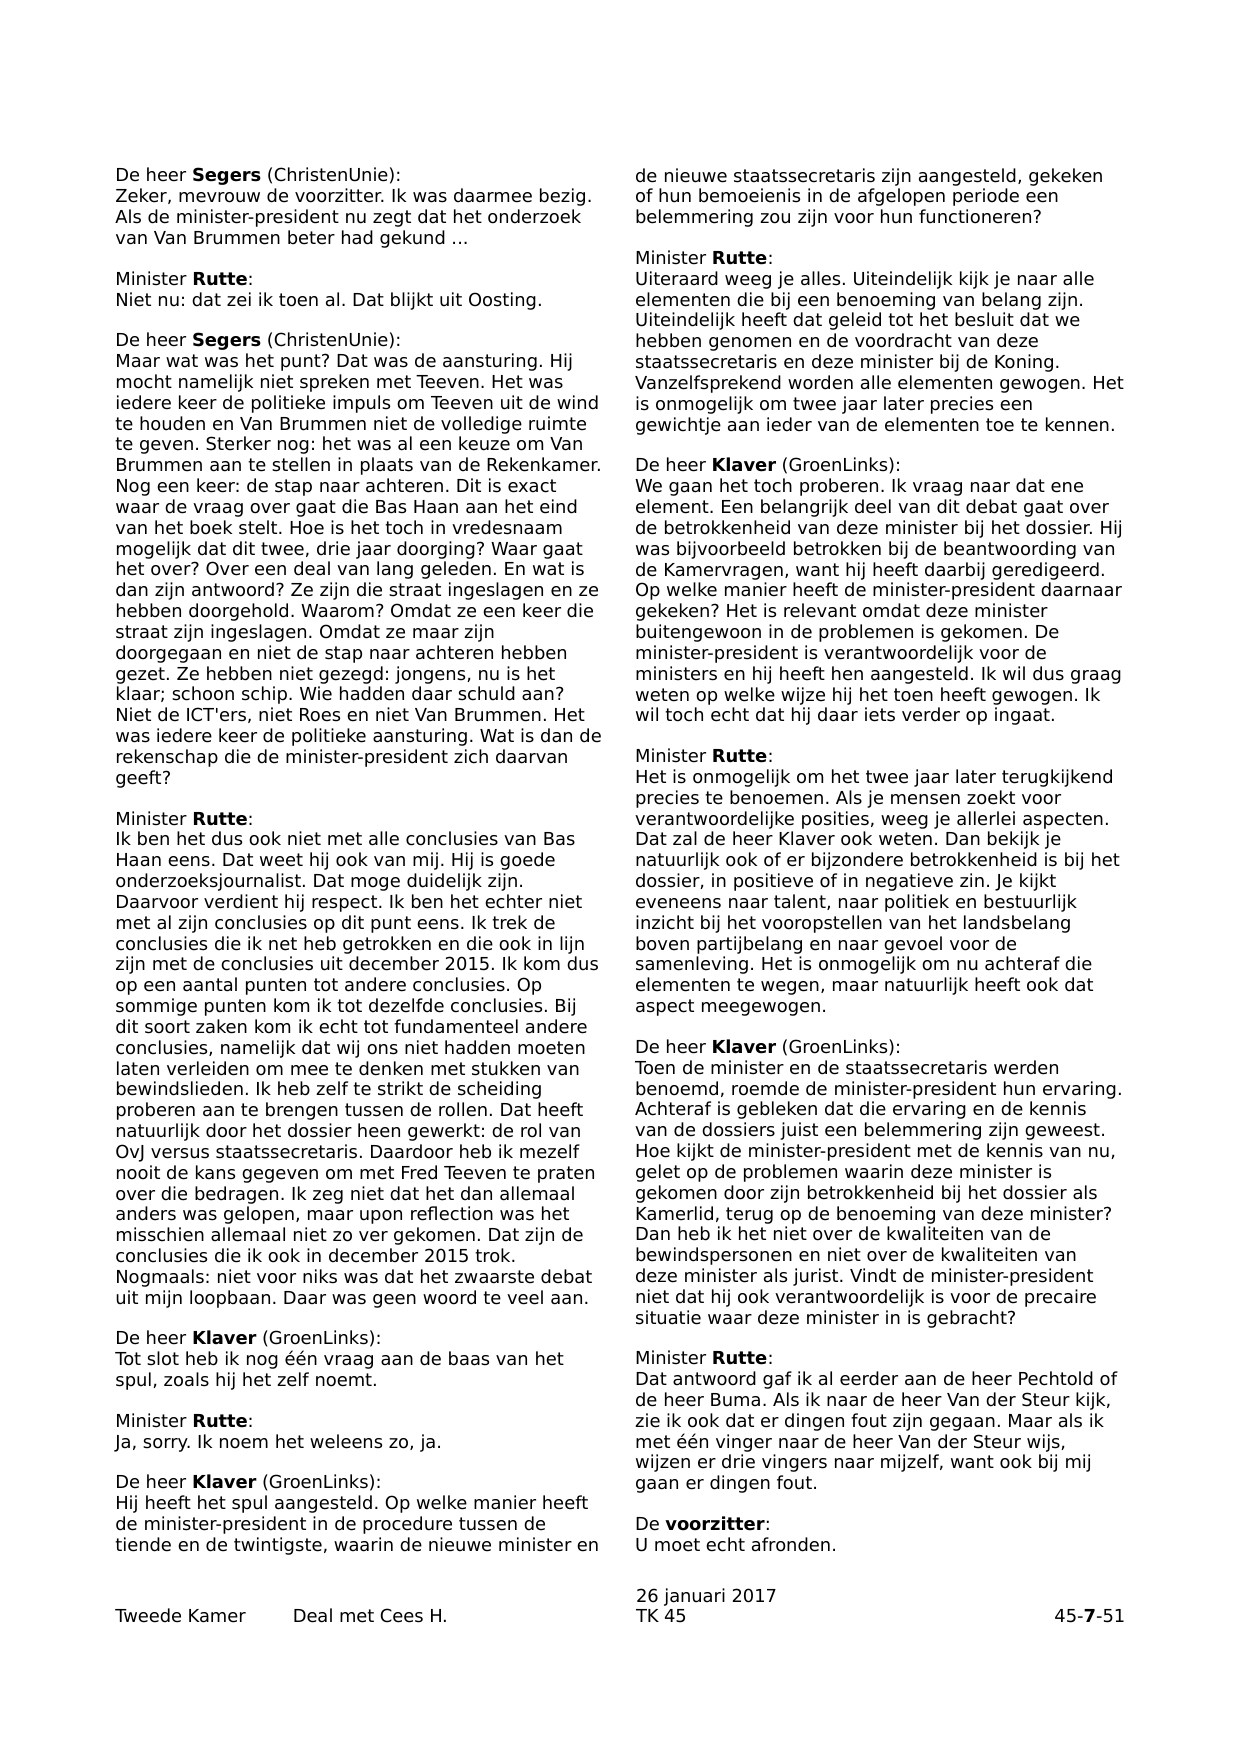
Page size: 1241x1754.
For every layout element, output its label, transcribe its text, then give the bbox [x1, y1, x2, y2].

text Ik ben het dus ook niet met alle conclusies van Bas Haan eens. Dat weet hij ook van mij. Hij is goede onderzoeksjournalist. Dat moge duidelijk zijn. Daarvoor verdient hij respect. Ik ben het echter niet met al zijn conclusies op dit punt eens. Ik trek de conclusies die ik net heb getrokken en die ook in lijn zijn met de conclusies uit december 2015. Ik kom dus op een aantal punten tot andere conclusies. Op sommige punten kom ik tot dezelfde conclusies. Bij dit soort zaken kom ik echt tot fundamenteel andere conclusies, namelijk dat wij ons niet hadden moeten laten verleiden om mee te denken met stukken van bewindslieden. Ik heb zelf te strikt de scheiding proberen aan te brengen tussen de rollen. Dat heeft natuurlijk door het dossier heen gewerkt: de rol van OvJ versus staatssecretaris. Daardoor heb ik mezelf nooit de kans gegeven om met Fred Teeven te praten over die bedragen. Ik zeg niet dat het dan allemaal anders was gelopen, maar upon reflection was het misschien allemaal niet zo ver gekomen. Dat zijn de conclusies die ik ook in december 2015 trok. Nogmaals: niet voor niks was dat het zwaarste debat uit mijn loopbaan. Daar was geen woord te veel aan. [115, 829, 605, 1308]
text De heer Klaver (GroenLinks): [115, 1328, 605, 1349]
text De heer Segers (ChristenUnie): [115, 330, 605, 351]
text U moet echt afronden. [635, 1535, 1125, 1556]
text Minister Rutte: [115, 1411, 605, 1431]
text We gaan het toch proberen. Ik vraag naar dat ene element. Een belangrijk deel van dit debat gaat over de betrokkenheid van deze minister bij het dossier. Hij was bijvoorbeeld betrokken bij de beantwoording van de Kamervragen, want hij heeft daarbij geredigeerd. Op welke manier heeft de minister-president daarnaar gekeken? Het is relevant omdat deze minister buitengewoon in de problemen is gekomen. De minister-president is verantwoordelijk voor de ministers en hij heeft hen aangesteld. Ik wil dus graag weten op welke wijze hij het toen heeft gewogen. Ik wil toch echt dat hij daar iets verder op ingaat. [635, 476, 1125, 726]
text Ja, sorry. Ik noem het weleens zo, ja. [115, 1431, 605, 1452]
text Uiteraard weeg je alles. Uiteindelijk kijk je naar alle elementen die bij een benoeming van belang zijn. Uiteindelijk heeft dat geleid tot het besluit dat we hebben genomen en de voordracht van deze staatssecretaris en deze minister bij de Koning. Vanzelfsprekend worden alle elementen gewogen. Het is onmogelijk om twee jaar later precies een gewichtje aan ieder van de elementen toe te kennen. [635, 268, 1125, 435]
text de nieuwe staatssecretaris zijn aangesteld, gekeken of hun bemoeienis in de afgelopen periode een belemmering zou zijn voor hun functioneren? [635, 165, 1125, 228]
text Hij heeft het spul aangesteld. Op welke manier heeft de minister-president in de procedure tussen de tiende en de twintigste, waarin de nieuwe minister en [115, 1493, 605, 1555]
text Zeker, mevrouw de voorzitter. Ik was daarmee bezig. Als de minister-president nu zegt dat het onderzoek van Van Brummen beter had gekund ... [115, 186, 605, 248]
text De heer Klaver (GroenLinks): [115, 1472, 605, 1493]
text Maar wat was het punt? Dat was de aansturing. Hij mocht namelijk niet spreken met Teeven. Het was iedere keer de politieke impuls om Teeven uit de wind te houden en Van Brummen niet de volledige ruimte te geven. Sterker nog: het was al een keuze om Van Brummen aan te stellen in plaats van de Rekenkamer. Nog een keer: de stap naar achteren. Dit is exact waar de vraag over gaat die Bas Haan aan het eind van het boek stelt. Hoe is het toch in vredesnaam mogelijk dat dit twee, drie jaar doorging? Waar gaat het over? Over een deal van lang geleden. En wat is dan zijn antwoord? Ze zijn die straat ingeslagen en ze hebben doorgehold. Waarom? Omdat ze een keer die straat zijn ingeslagen. Omdat ze maar zijn doorgegaan en niet de stap naar achteren hebben gezet. Ze hebben niet gezegd: jongens, nu is het klaar; schoon schip. Wie hadden daar schuld aan? Niet de ICT'ers, niet Roes en niet Van Brummen. Het was iedere keer de politieke aansturing. Wat is dan de rekenschap die de minister-president zich daarvan geeft? [115, 351, 605, 788]
text Minister Rutte: [635, 746, 1125, 767]
text Minister Rutte: [115, 268, 605, 289]
text Minister Rutte: [635, 1348, 1125, 1369]
text Niet nu: dat zei ik toen al. Dat blijkt uit Oosting. [115, 289, 605, 310]
text De heer Segers (ChristenUnie): [115, 165, 605, 186]
text De heer Klaver (GroenLinks): [635, 1037, 1125, 1057]
text De voorzitter: [635, 1514, 1125, 1535]
text Tot slot heb ik nog één vraag aan de baas van het spul, zoals hij het zelf noemt. [115, 1349, 605, 1391]
text De heer Klaver (GroenLinks): [635, 455, 1125, 476]
text Minister Rutte: [635, 248, 1125, 268]
text Dat antwoord gaf ik al eerder aan de heer Pechtold of de heer Buma. Als ik naar de heer Van der Steur kijk, zie ik ook dat er dingen fout zijn gegaan. Maar als ik met één vinger naar de heer Van der Steur wijs, wijzen er drie vingers naar mijzelf, want ook bij mij gaan er dingen fout. [635, 1369, 1125, 1494]
text Minister Rutte: [115, 808, 605, 829]
text Toen de minister en de staatssecretaris werden benoemd, roemde de minister-president hun ervaring. Achteraf is gebleken dat die ervaring en de kennis van de dossiers juist een belemmering zijn geweest. Hoe kijkt de minister-president met de kennis van nu, gelet op de problemen waarin deze minister is gekomen door zijn betrokkenheid bij het dossier als Kamerlid, terug op de benoeming van deze minister? Dan heb ik het niet over de kwaliteiten van de bewindspersonen en niet over de kwaliteiten van deze minister als jurist. Vindt de minister-president niet dat hij ook verantwoordelijk is voor de precaire situatie waar deze minister in is gebracht? [635, 1057, 1125, 1328]
text Het is onmogelijk om het twee jaar later terugkijkend precies te benoemen. Als je mensen zoekt voor verantwoordelijke posities, weeg je allerlei aspecten. Dat zal de heer Klaver ook weten. Dan bekijk je natuurlijk ook of er bijzondere betrokkenheid is bij het dossier, in positieve of in negatieve zin. Je kijkt eveneens naar talent, naar politiek en bestuurlijk inzicht bij het vooropstellen van het landsbelang boven partijbelang en naar gevoel voor de samenleving. Het is onmogelijk om nu achteraf die elementen te wegen, maar natuurlijk heeft ook dat aspect meegewogen. [635, 767, 1125, 1017]
